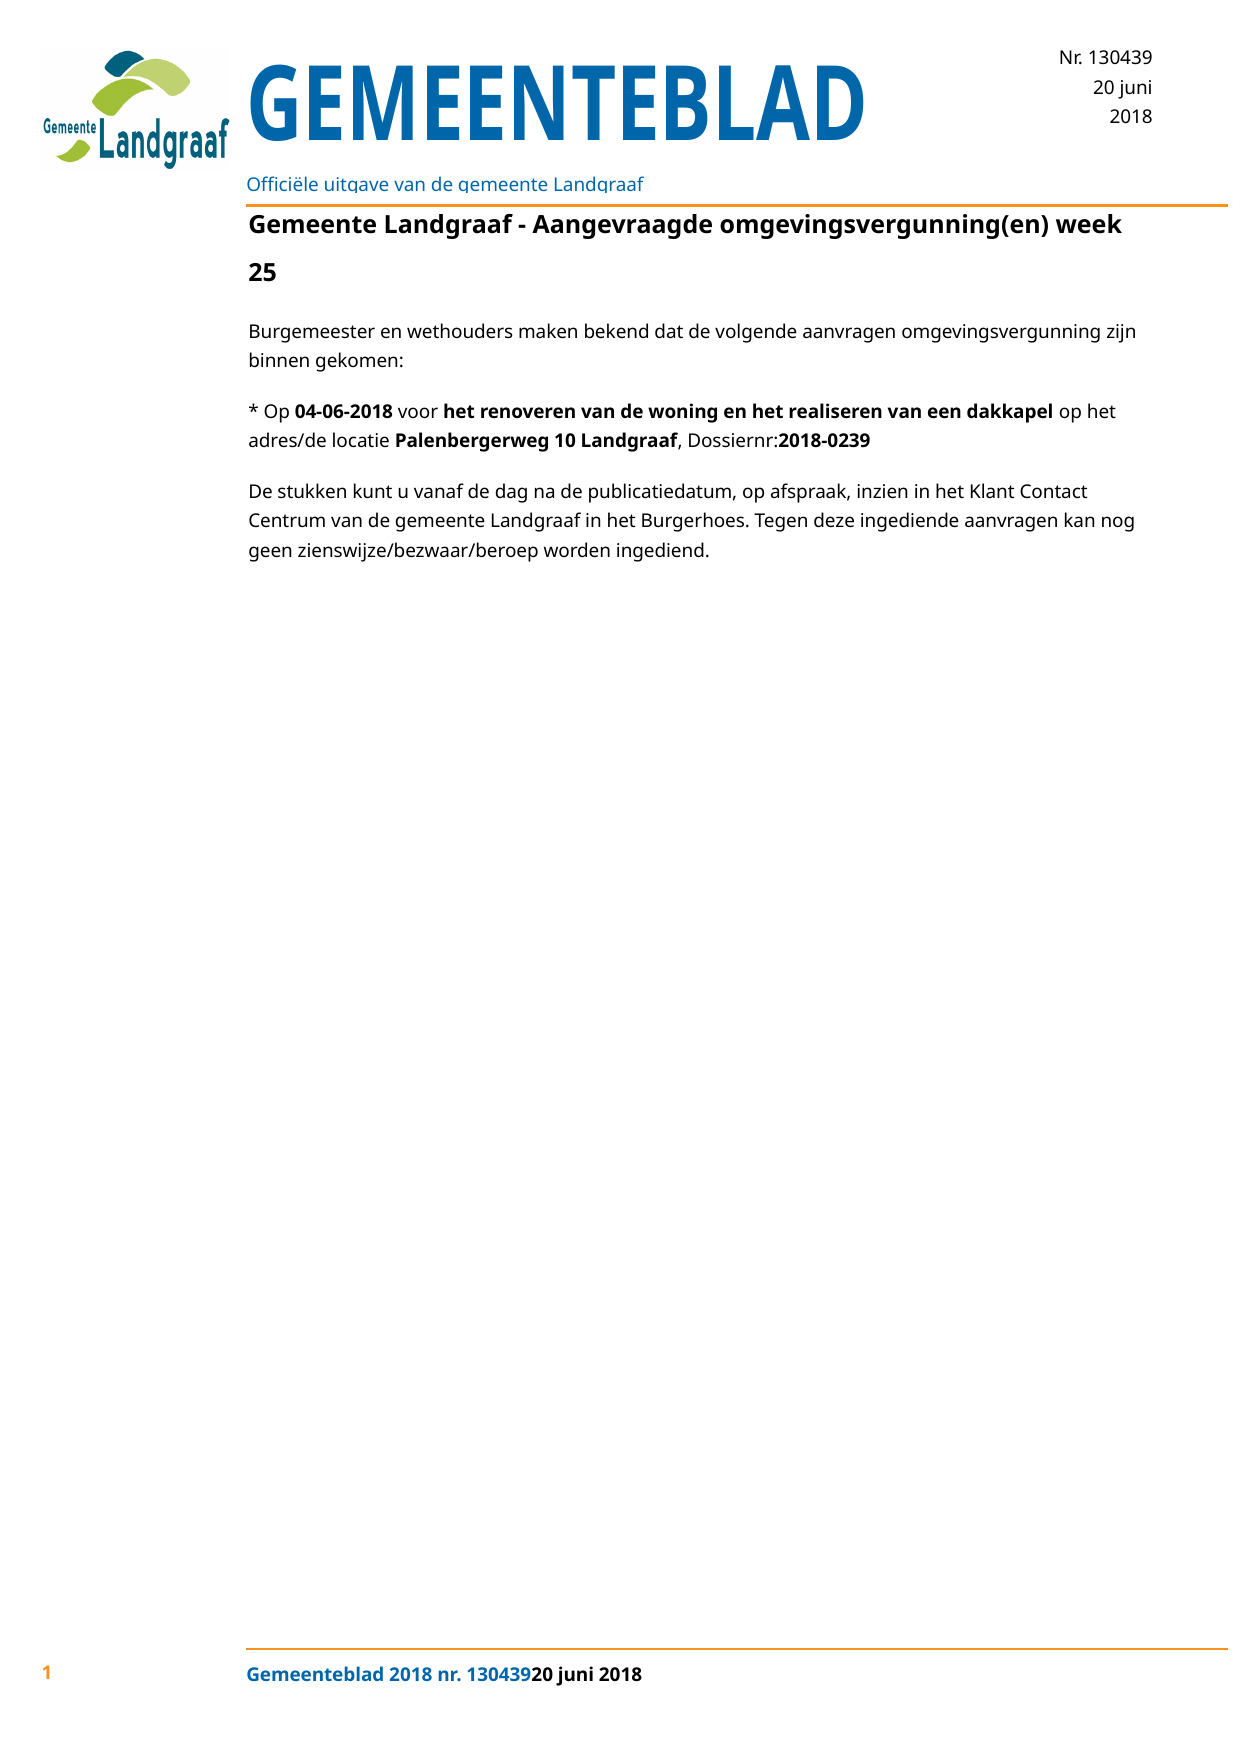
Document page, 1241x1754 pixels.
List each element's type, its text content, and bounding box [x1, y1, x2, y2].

picture [41, 47, 231, 172]
text Burgemeester en wethouders maken bekend dat de volgende aanvragen omgevingsvergunning zijn binnen gekomen: [248, 318, 1152, 373]
text Gemeente Landgraaf - Aangevraagde omgevingsvergunning(en) week 25 [248, 207, 1152, 288]
text De stukken kunt u vanaf de dag na de publicatiedatum, op afspraak, inzien in het Klant Contact Centrum van de gemeente Landgraaf in het Burgerhoes. Tegen deze ingediende aanvragen kan nog geen zienswijze/bezwaar/beroep worden ingediend. [248, 478, 1152, 563]
text * Op 04-06-2018 voor het renoveren van de woning en het realiseren van een dakkapel op het adres/de locatie Palenbergerweg 10 Landgraaf, Dossiernr:2018-0239 [248, 398, 1152, 453]
